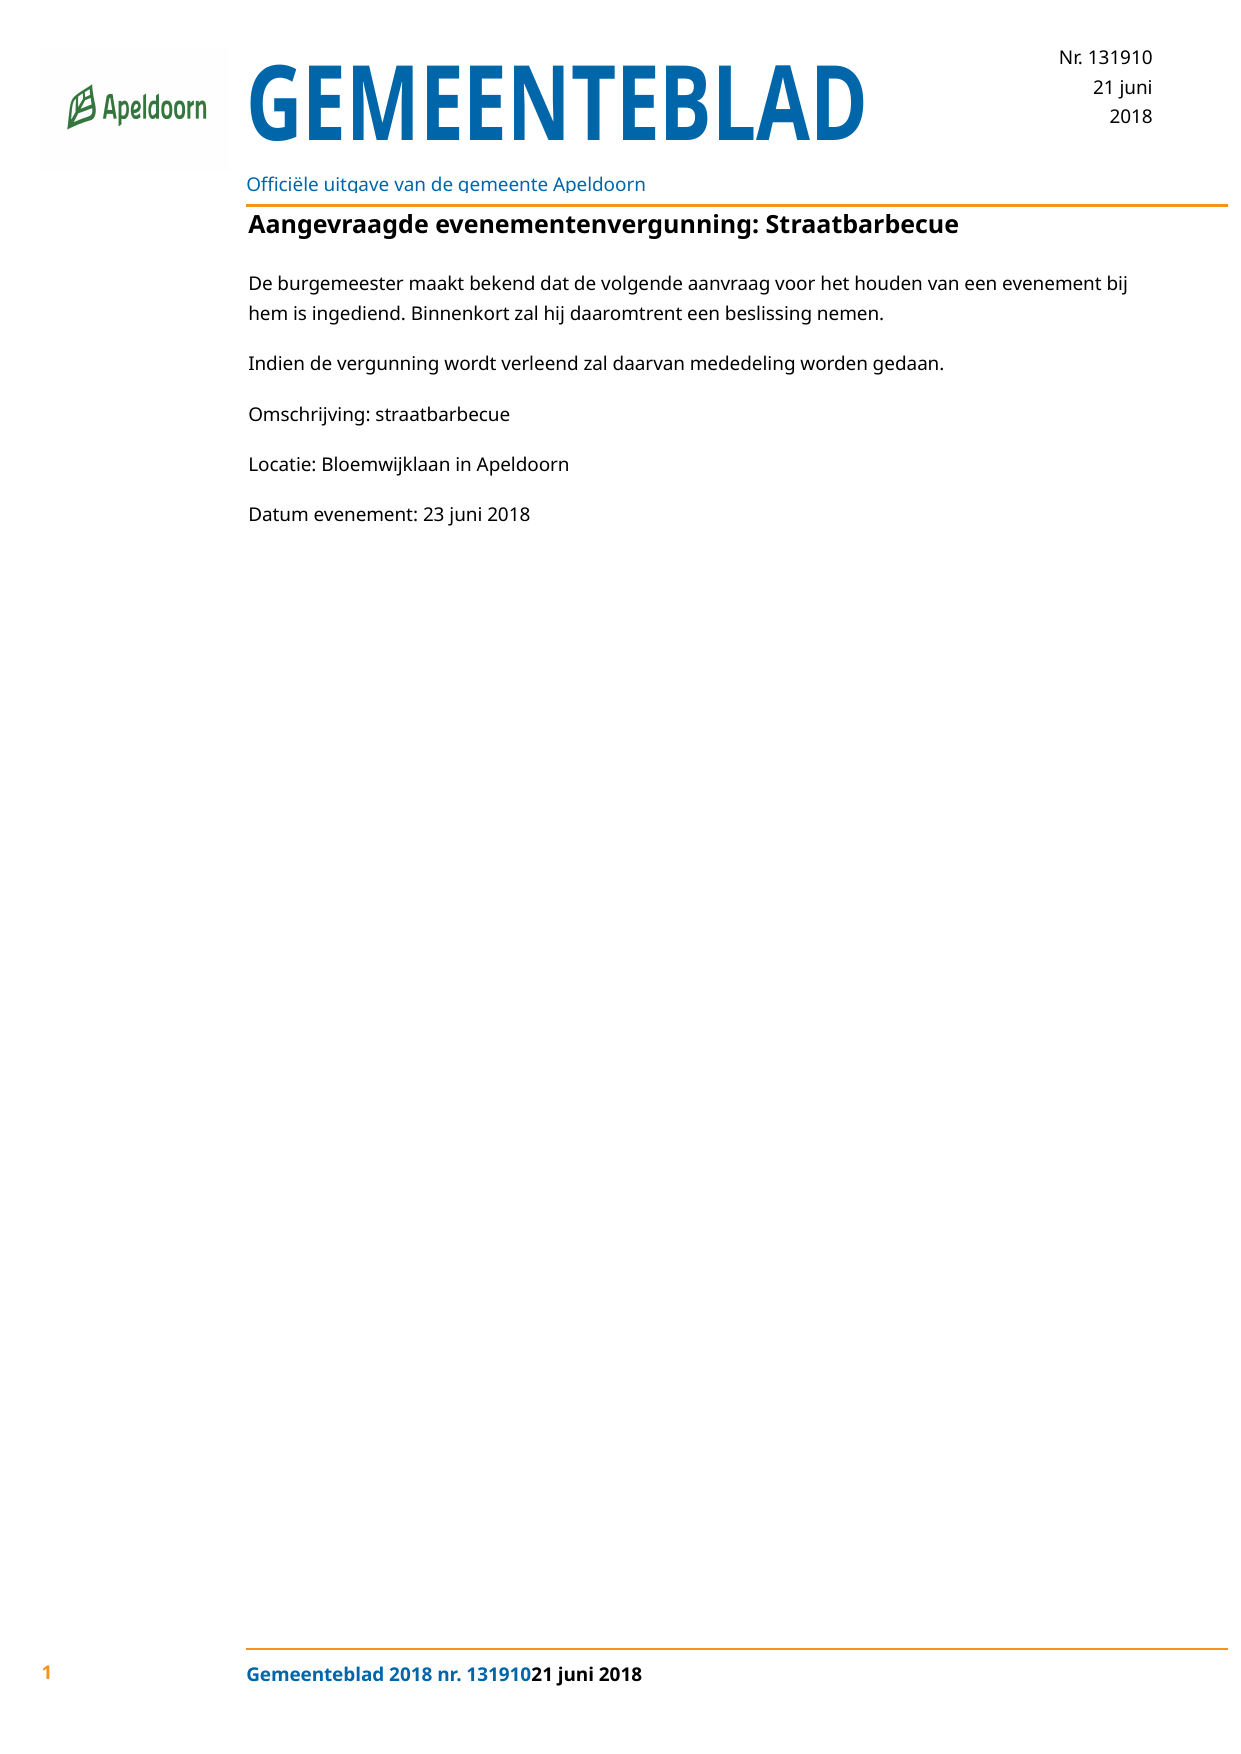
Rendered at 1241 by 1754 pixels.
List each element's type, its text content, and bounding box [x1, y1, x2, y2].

text Omschrijving: straatbarbecue [248, 401, 1152, 426]
text Datum evenement: 23 juni 2018 [248, 502, 1152, 527]
text De burgemeester maakt bekend dat de volgende aanvraag voor het houden van een evenement bij hem is ingediend. Binnenkort zal hij daaromtrent een beslissing nemen. [248, 270, 1152, 326]
text Indien de vergunning wordt verleend zal daarvan mededeling worden gedaan. [248, 350, 1152, 376]
picture [41, 47, 231, 172]
text Aangevraagde evenementenvergunning: Straatbarbecue [248, 207, 1152, 241]
text Locatie: Bloemwijklaan in Apeldoorn [248, 451, 1152, 477]
